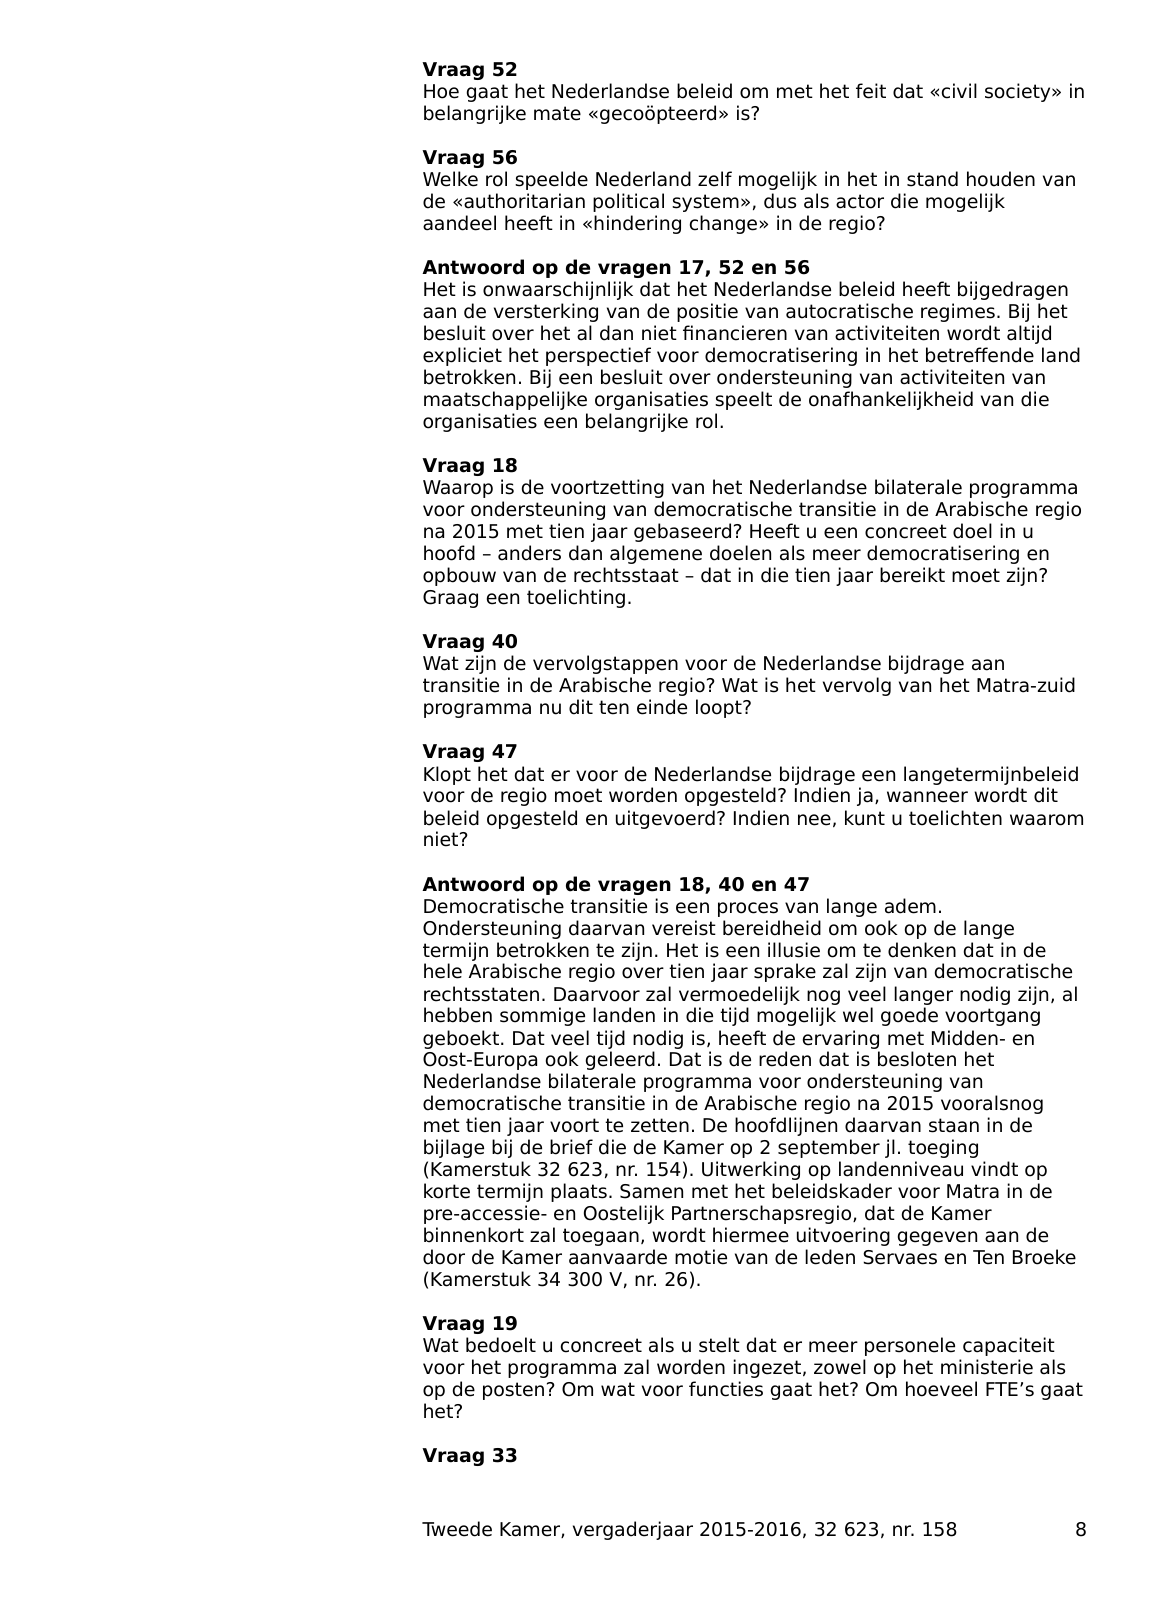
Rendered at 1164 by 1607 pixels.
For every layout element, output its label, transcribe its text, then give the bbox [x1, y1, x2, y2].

text Vraag 18 [422, 455, 1087, 477]
text Hoe gaat het Nederlandse beleid om met het feit dat «civil society» in belangrijke mate «gecoöpteerd» is? [422, 81, 1087, 125]
text Antwoord op de vragen 17, 52 en 56 [422, 257, 1087, 279]
text Het is onwaarschijnlijk dat het Nederlandse beleid heeft bijgedragen aan de versterking van de positie van autocratische regimes. Bij het besluit over het al dan niet financieren van activiteiten wordt altijd expliciet het perspectief voor democratisering in het betreffende land betrokken. Bij een besluit over ondersteuning van activiteiten van maatschappelijke organisaties speelt de onafhankelijkheid van die organisaties een belangrijke rol. [422, 279, 1087, 433]
text Wat bedoelt u concreet als u stelt dat er meer personele capaciteit voor het programma zal worden ingezet, zowel op het ministerie als op de posten? Om wat voor functies gaat het? Om hoeveel FTE’s gaat het? [422, 1335, 1087, 1423]
text Vraag 40 [422, 631, 1087, 653]
text Vraag 52 [422, 59, 1087, 81]
text Vraag 19 [422, 1313, 1087, 1335]
text Vraag 56 [422, 147, 1087, 169]
text Welke rol speelde Nederland zelf mogelijk in het in stand houden van de «authoritarian political system», dus als actor die mogelijk aandeel heeft in «hindering change» in de regio? [422, 169, 1087, 235]
text Vraag 47 [422, 741, 1087, 763]
text Antwoord op de vragen 18, 40 en 47 [422, 873, 1087, 896]
text Waarop is de voortzetting van het Nederlandse bilaterale programma voor ondersteuning van democratische transitie in de Arabische regio na 2015 met tien jaar gebaseerd? Heeft u een concreet doel in u hoofd – anders dan algemene doelen als meer democratisering en opbouw van de rechtsstaat – dat in die tien jaar bereikt moet zijn? Graag een toelichting. [422, 477, 1087, 609]
text Wat zijn de vervolgstappen voor de Nederlandse bijdrage aan transitie in de Arabische regio? Wat is het vervolg van het Matra-zuid programma nu dit ten einde loopt? [422, 653, 1087, 719]
text Vraag 33 [422, 1445, 1087, 1467]
text Democratische transitie is een proces van lange adem. Ondersteuning daarvan vereist bereidheid om ook op de lange termijn betrokken te zijn. Het is een illusie om te denken dat in de hele Arabische regio over tien jaar sprake zal zijn van democratische rechtsstaten. Daarvoor zal vermoedelijk nog veel langer nodig zijn, al hebben sommige landen in die tijd mogelijk wel goede voortgang geboekt. Dat veel tijd nodig is, heeft de ervaring met Midden- en Oost-Europa ook geleerd. Dat is de reden dat is besloten het Nederlandse bilaterale programma voor ondersteuning van democratische transitie in de Arabische regio na 2015 vooralsnog met tien jaar voort te zetten. De hoofdlijnen daarvan staan in de bijlage bij de brief die de Kamer op 2 september jl. toeging (Kamerstuk 32 623, nr. 154). Uitwerking op landenniveau vindt op korte termijn plaats. Samen met het beleidskader voor Matra in de pre-accessie- en Oostelijk Partnerschapsregio, dat de Kamer binnenkort zal toegaan, wordt hiermee uitvoering gegeven aan de door de Kamer aanvaarde motie van de leden Servaes en Ten Broeke (Kamerstuk 34 300 V, nr. 26). [422, 896, 1087, 1291]
text Klopt het dat er voor de Nederlandse bijdrage een langetermijnbeleid voor de regio moet worden opgesteld? Indien ja, wanneer wordt dit beleid opgesteld en uitgevoerd? Indien nee, kunt u toelichten waarom niet? [422, 763, 1087, 851]
